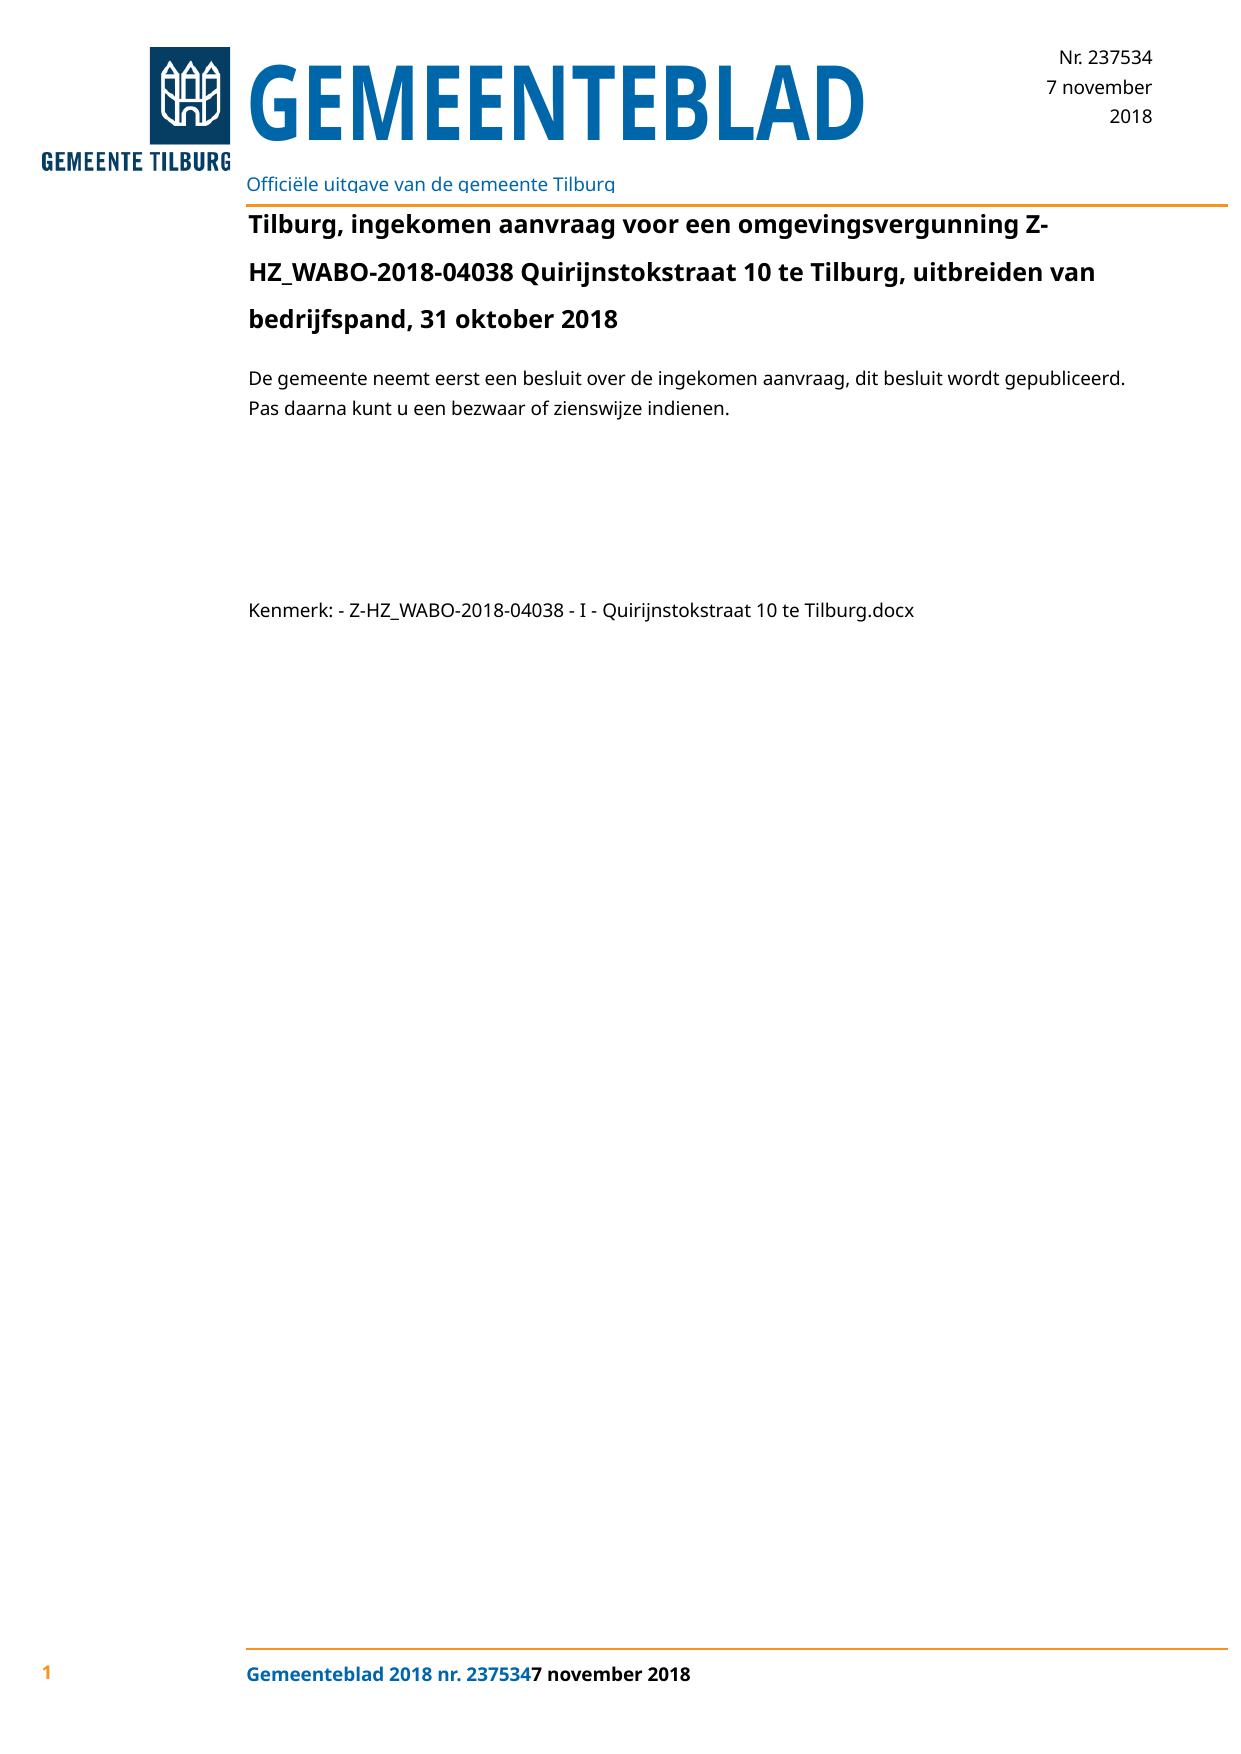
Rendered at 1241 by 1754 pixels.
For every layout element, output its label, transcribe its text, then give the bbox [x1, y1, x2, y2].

text Tilburg, ingekomen aanvraag voor een omgevingsvergunning Z-HZ_WABO-2018-04038 Quirijnstokstraat 10 te Tilburg, uitbreiden van bedrijfspand, 31 oktober 2018 [248, 207, 1152, 336]
text Kenmerk: - Z-HZ_WABO-2018-04038 - I - Quirijnstokstraat 10 te Tilburg.docx [248, 597, 1152, 622]
picture [41, 47, 231, 172]
text De gemeente neemt eerst een besluit over de ingekomen aanvraag, dit besluit wordt gepubliceerd. Pas daarna kunt u een bezwaar of zienswijze indienen. [248, 366, 1152, 421]
